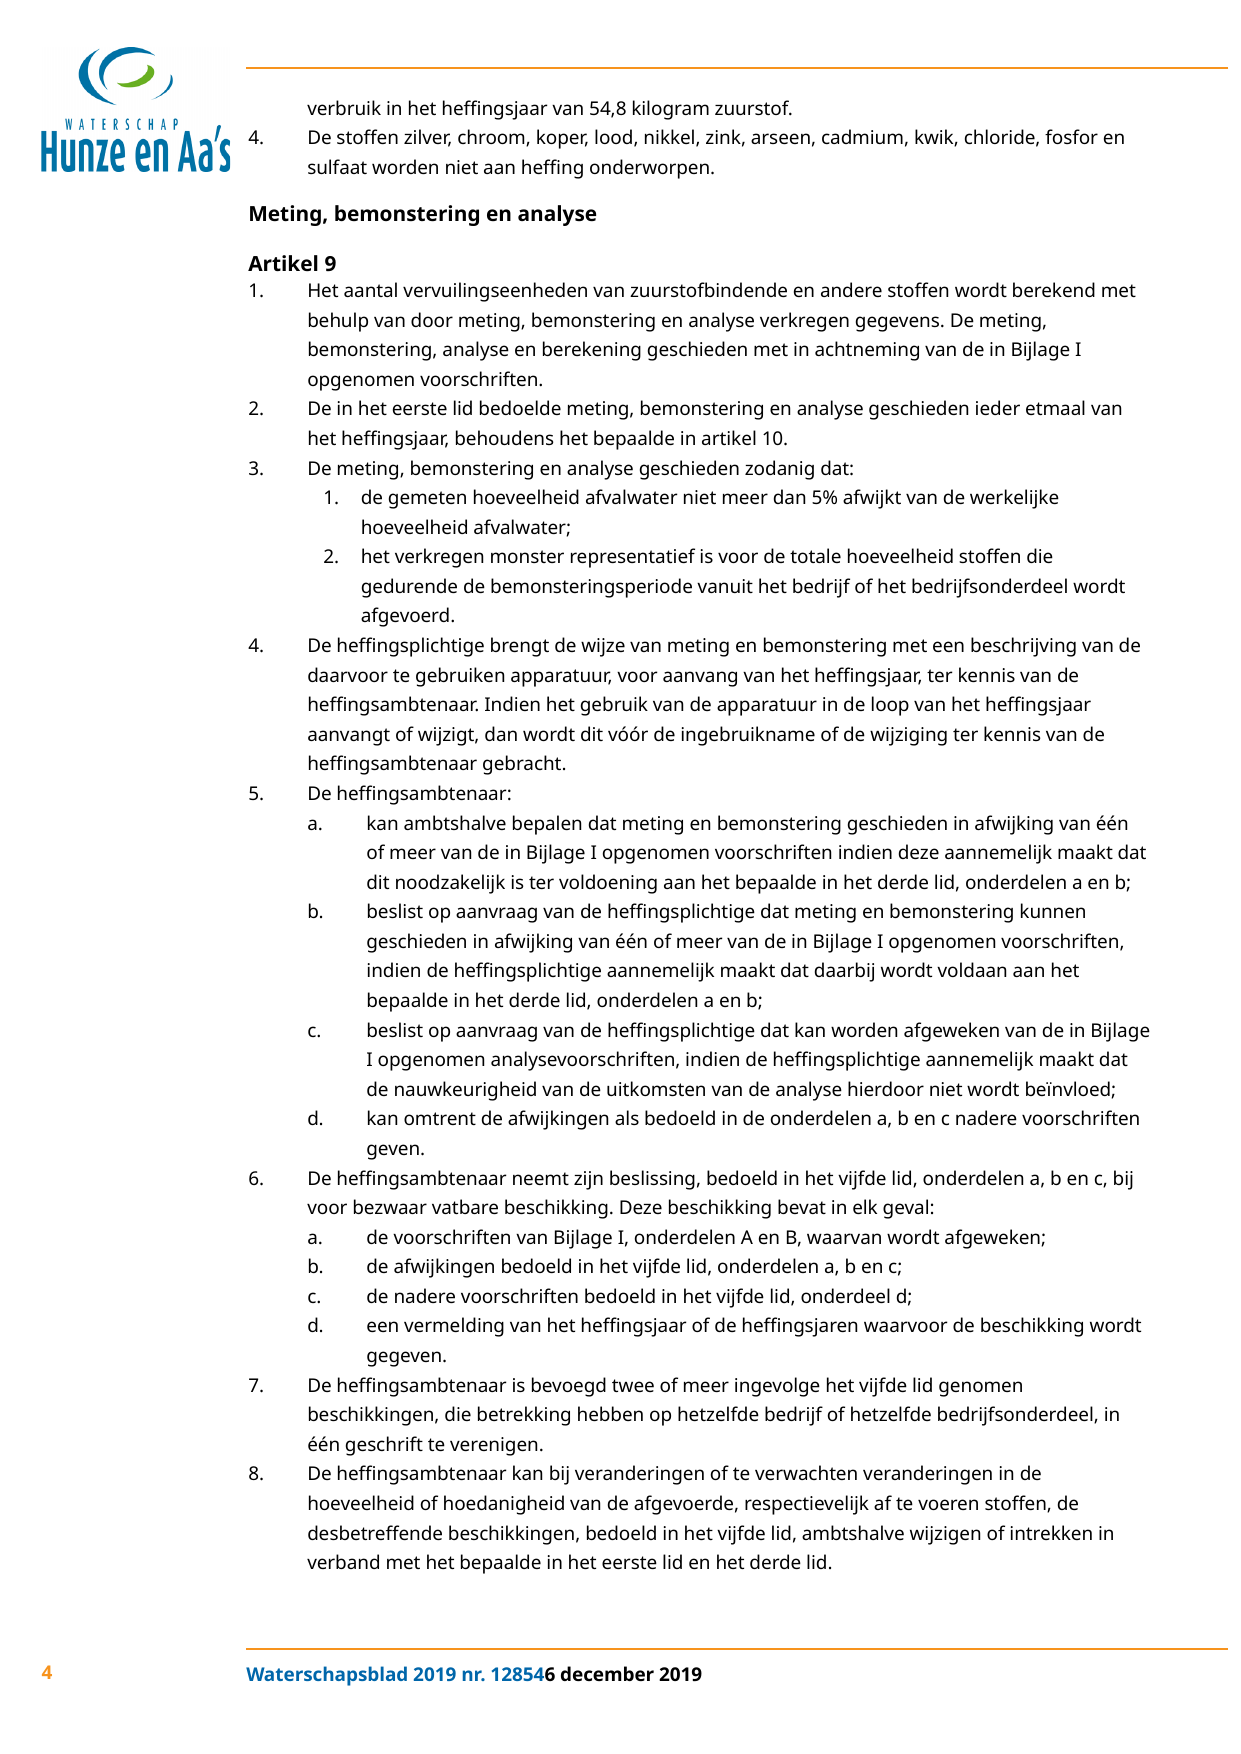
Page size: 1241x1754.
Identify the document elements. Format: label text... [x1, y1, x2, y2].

list De stoffen zilver, chroom, koper, lood, nikkel, zink, arseen, cadmium, kwik, chloride, fosfor en sulfaat worden niet aan heffing onderworpen. [248, 124, 1152, 180]
list De heffingsambtenaar: [248, 780, 1152, 806]
list het verkregen monster representatief is voor de totale hoeveelheid stoffen die gedurende de bemonsteringsperiode vanuit het bedrijf of het bedrijfsonderdeel wordt afgevoerd. [323, 543, 1152, 628]
list de afwijkingen bedoeld in het vijfde lid, onderdelen a, b en c; [307, 1253, 1152, 1279]
list beslist op aanvraag van de heffingsplichtige dat kan worden afgeweken van de in Bijlage I opgenomen analysevoorschriften, indien de heffingsplichtige aannemelijk maakt dat de nauwkeurigheid van de uitkomsten van de analyse hierdoor niet wordt beïnvloed; [307, 1017, 1152, 1102]
list een vermelding van het heffingsjaar of de heffingsjaren waarvoor de beschikking wordt gegeven. [307, 1313, 1152, 1368]
list kan ambtshalve bepalen dat meting en bemonstering geschieden in afwijking van één of meer van de in Bijlage I opgenomen voorschriften indien deze aannemelijk maakt dat dit noodzakelijk is ter voldoening aan het bepaalde in het derde lid, onderdelen a en b; [307, 810, 1152, 895]
picture [41, 47, 231, 172]
list de nadere voorschriften bedoeld in het vijfde lid, onderdeel d; [307, 1283, 1152, 1309]
picture [226, 145, 231, 156]
list de voorschriften van Bijlage I, onderdelen A en B, waarvan wordt afgeweken; [307, 1224, 1152, 1250]
text Meting, bemonstering en analyse [248, 199, 1152, 228]
list De heffingsambtenaar neemt zijn beslissing, bedoeld in het vijfde lid, onderdelen a, b en c, bij voor bezwaar vatbare beschikking. Deze beschikking bevat in elk geval: [248, 1165, 1152, 1220]
list verbruik in het heffingsjaar van 54,8 kilogram zuurstof. [248, 95, 1152, 121]
text Artikel 9 [248, 249, 1152, 277]
list De meting, bemonstering en analyse geschieden zodanig dat: [248, 455, 1152, 481]
list kan omtrent de afwijkingen als bedoeld in de onderdelen a, b en c nadere voorschriften geven. [307, 1106, 1152, 1161]
picture [47, 154, 51, 172]
list Het aantal vervuilingseenheden van zuurstofbindende en andere stoffen wordt berekend met behulp van door meting, bemonstering en analyse verkregen gegevens. De meting, bemonstering, analyse en berekening geschieden met in achtneming van de in Bijlage I opgenomen voorschriften. [248, 277, 1152, 392]
list beslist op aanvraag van de heffingsplichtige dat meting en bemonstering kunnen geschieden in afwijking van één of meer van de in Bijlage I opgenomen voorschriften, indien de heffingsplichtige aannemelijk maakt dat daarbij wordt voldaan aan het bepaalde in het derde lid, onderdelen a en b; [307, 898, 1152, 1013]
list De heffingsplichtige brengt de wijze van meting en bemonstering met een beschrijving van de daarvoor te gebruiken apparatuur, voor aanvang van het heffingsjaar, ter kennis van de heffingsambtenaar. Indien het gebruik van de apparatuur in de loop van het heffingsjaar aanvangt of wijzigt, dan wordt dit vóór de ingebruikname of de wijziging ter kennis van de heffingsambtenaar gebracht. [248, 632, 1152, 776]
picture [183, 163, 191, 172]
list De heffingsambtenaar kan bij veranderingen of te verwachten veranderingen in de hoeveelheid of hoedanigheid van de afgevoerde, respectievelijk af te voeren stoffen, de desbetreffende beschikkingen, bedoeld in het vijfde lid, ambtshalve wijzigen of intrekken in verband met het bepaalde in het eerste lid en het derde lid. [248, 1461, 1152, 1575]
list De heffingsambtenaar is bevoegd twee of meer ingevolge het vijfde lid genomen beschikkingen, die betrekking hebben op hetzelfde bedrijf of hetzelfde bedrijfsonderdeel, in één geschrift te verenigen. [248, 1372, 1152, 1457]
list De in het eerste lid bedoelde meting, bemonstering en analyse geschieden ieder etmaal van het heffingsjaar, behoudens het bepaalde in artikel 10. [248, 396, 1152, 451]
list de gemeten hoeveelheid afvalwater niet meer dan 5% afwijkt van de werkelijke hoeveelheid afvalwater; [323, 484, 1152, 540]
